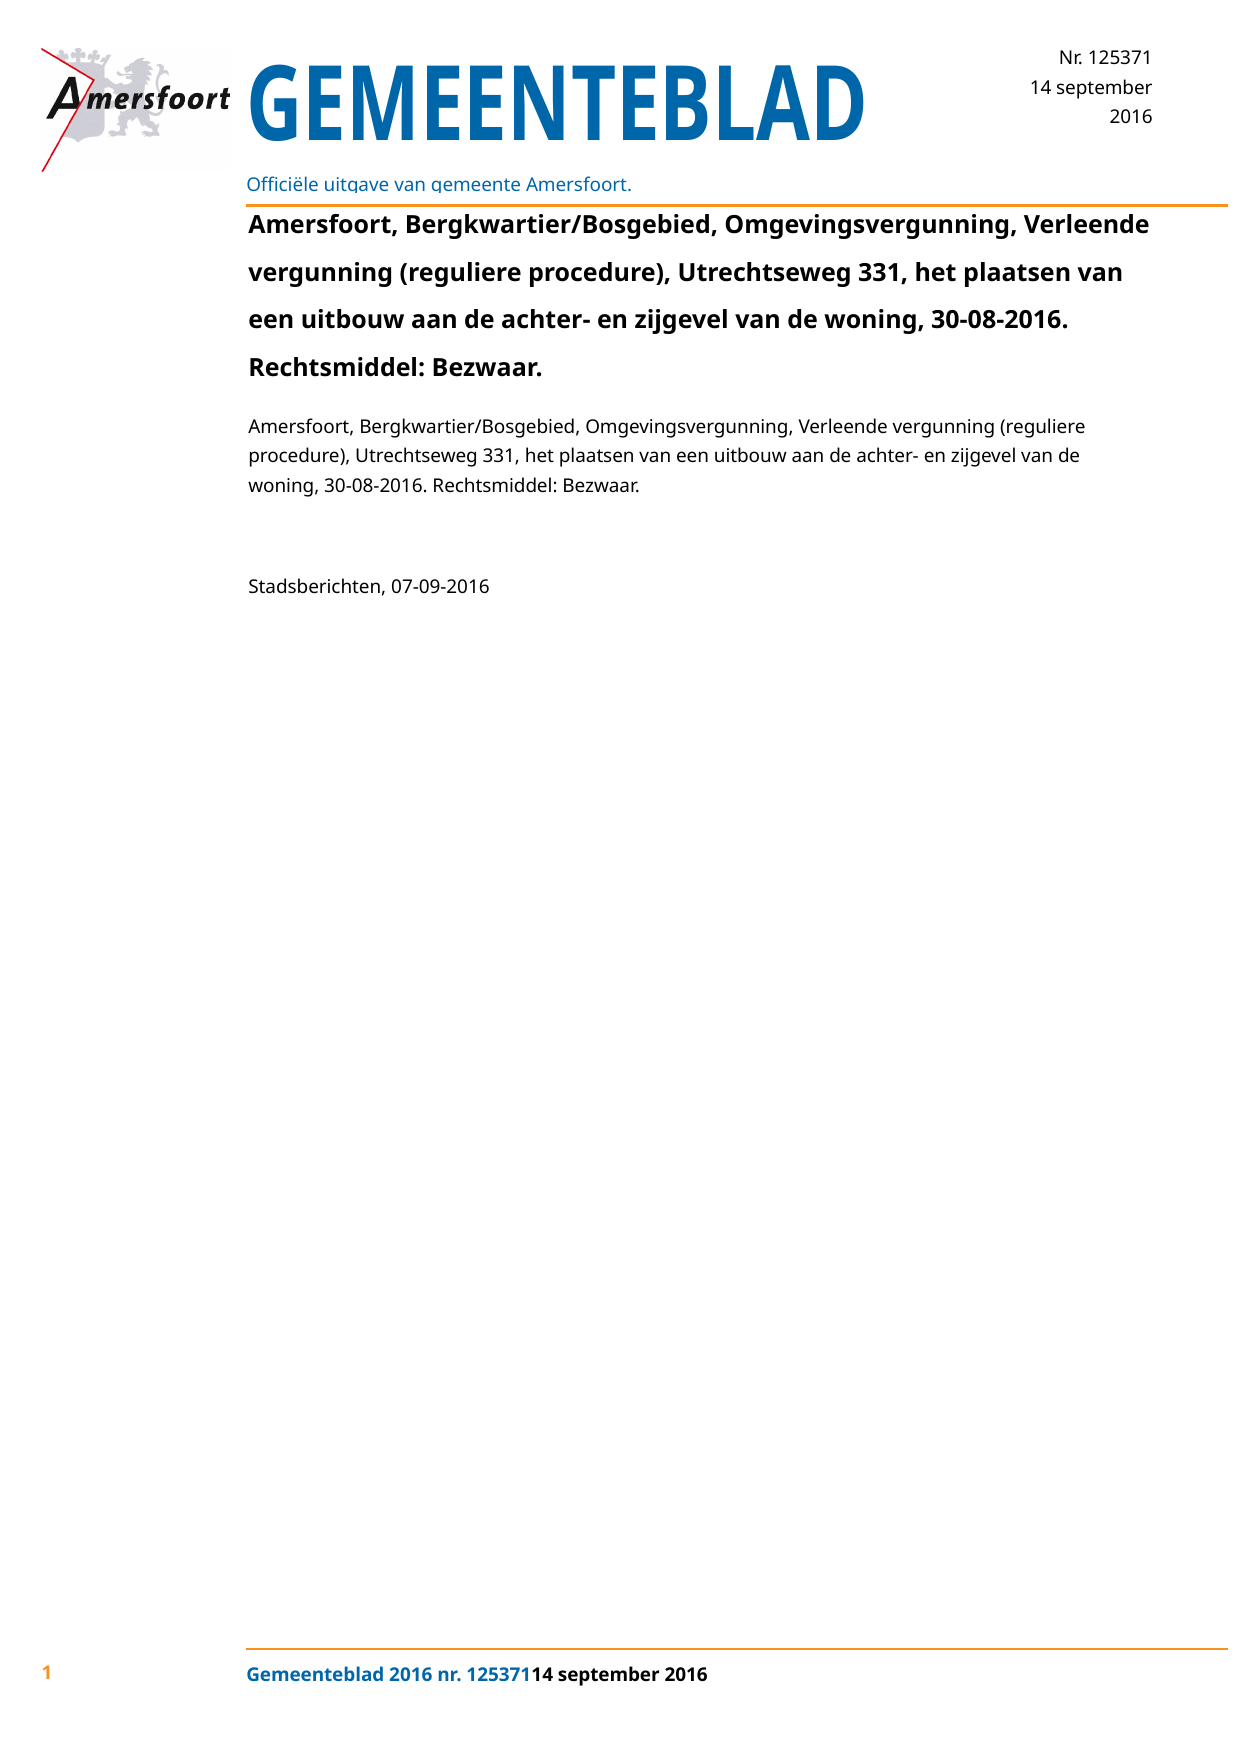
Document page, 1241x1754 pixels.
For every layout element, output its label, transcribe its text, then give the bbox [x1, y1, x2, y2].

text Amersfoort, Bergkwartier/Bosgebied, Omgevingsvergunning, Verleende vergunning (reguliere procedure), Utrechtseweg 331, het plaatsen van een uitbouw aan de achter- en zijgevel van de woning, 30-08-2016. Rechtsmiddel: Bezwaar. [248, 207, 1152, 384]
text Stadsberichten, 07-09-2016 [248, 573, 1152, 599]
text Amersfoort, Bergkwartier/Bosgebied, Omgevingsvergunning, Verleende vergunning (reguliere procedure), Utrechtseweg 331, het plaatsen van een uitbouw aan de achter- en zijgevel van de woning, 30-08-2016. Rechtsmiddel: Bezwaar. [248, 413, 1152, 498]
picture [41, 47, 231, 172]
